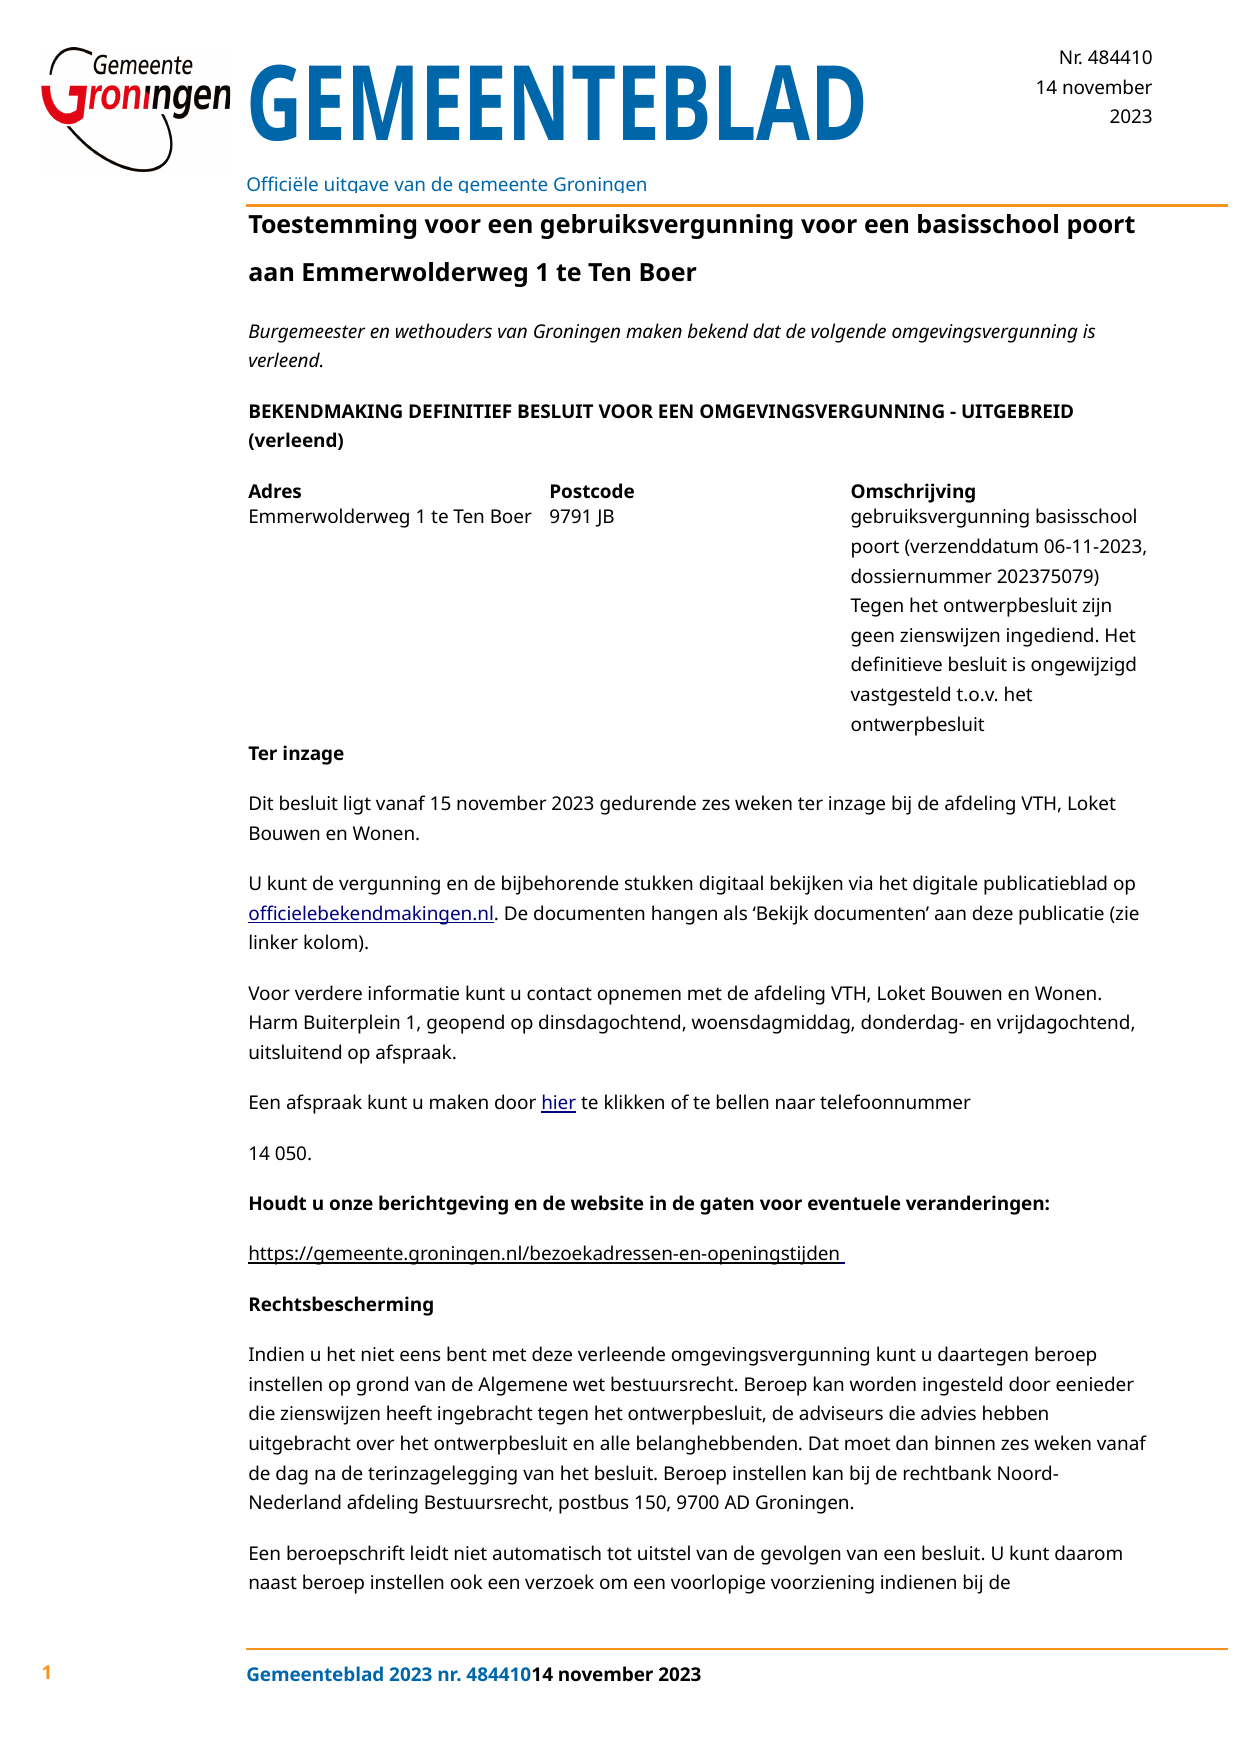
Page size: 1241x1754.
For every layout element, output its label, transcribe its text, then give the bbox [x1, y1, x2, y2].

table_cell gebruiksvergunning basisschool poort (verzenddatum 06-11-2023, dossiernummer 202375079) Tegen het ontwerpbesluit zijn geen zienswijzen ingediend. Het definitieve besluit is ongewijzigd vastgesteld t.o.v. het ontwerpbesluit [850, 504, 1152, 737]
picture [41, 47, 231, 172]
text Toestemming voor een gebruiksvergunning voor een basisschool poort aan Emmerwolderweg 1 te Ten Boer [248, 207, 1152, 288]
text https://gemeente.groningen.nl/bezoekadressen-en-openingstijden [248, 1241, 1152, 1266]
text Burgemeester en wethouders van Groningen maken bekend dat de volgende omgevingsvergunning is verleend. [248, 318, 1152, 373]
table_header Adres [248, 478, 549, 504]
text Een beroepschrift leidt niet automatisch tot uitstel van de gevolgen van een besluit. U kunt daarom naast beroep instellen ook een verzoek om een voorlopige voorziening indienen bij de [248, 1540, 1152, 1595]
table_header Postcode [549, 478, 850, 504]
text Rechtsbescherming [248, 1291, 1152, 1317]
table_cell Emmerwolderweg 1 te Ten Boer [248, 504, 549, 737]
text 14 050. [248, 1140, 1152, 1166]
text U kunt de vergunning en de bijbehorende stukken digitaal bekijken via het digitale publicatieblad op officielebekendmakingen.nl. De documenten hangen als ‘Bekijk documenten’ aan deze publicatie (zie linker kolom). [248, 870, 1152, 955]
text Ter inzage [248, 740, 1152, 766]
text Dit besluit ligt vanaf 15 november 2023 gedurende zes weken ter inzage bij de afdeling VTH, Loket Bouwen en Wonen. [248, 790, 1152, 846]
table_header Omschrijving [850, 478, 1152, 504]
text Een afspraak kunt u maken door hier te klikken of te bellen naar telefoonnummer [248, 1089, 1152, 1115]
text Voor verdere informatie kunt u contact opnemen met de afdeling VTH, Loket Bouwen en Wonen. Harm Buiterplein 1, geopend op dinsdagochtend, woensdagmiddag, donderdag- en vrijdagochtend, uitsluitend op afspraak. [248, 980, 1152, 1065]
text BEKENDMAKING DEFINITIEF BESLUIT VOOR EEN OMGEVINGSVERGUNNING - UITGEBREID (verleend) [248, 398, 1152, 453]
text Indien u het niet eens bent met deze verleende omgevingsvergunning kunt u daartegen beroep instellen op grond van de Algemene wet bestuursrecht. Beroep kan worden ingesteld door eenieder die zienswijzen heeft ingebracht tegen het ontwerpbesluit, de adviseurs die advies hebben uitgebracht over het ontwerpbesluit en alle belanghebbenden. Dat moet dan binnen zes weken vanaf de dag na de terinzagelegging van het besluit. Beroep instellen kan bij de rechtbank Noord-Nederland afdeling Bestuursrecht, postbus 150, 9700 AD Groningen. [248, 1341, 1152, 1515]
table_cell 9791 JB [549, 504, 850, 737]
text Houdt u onze berichtgeving en de website in de gaten voor eventuele veranderingen: [248, 1190, 1152, 1216]
